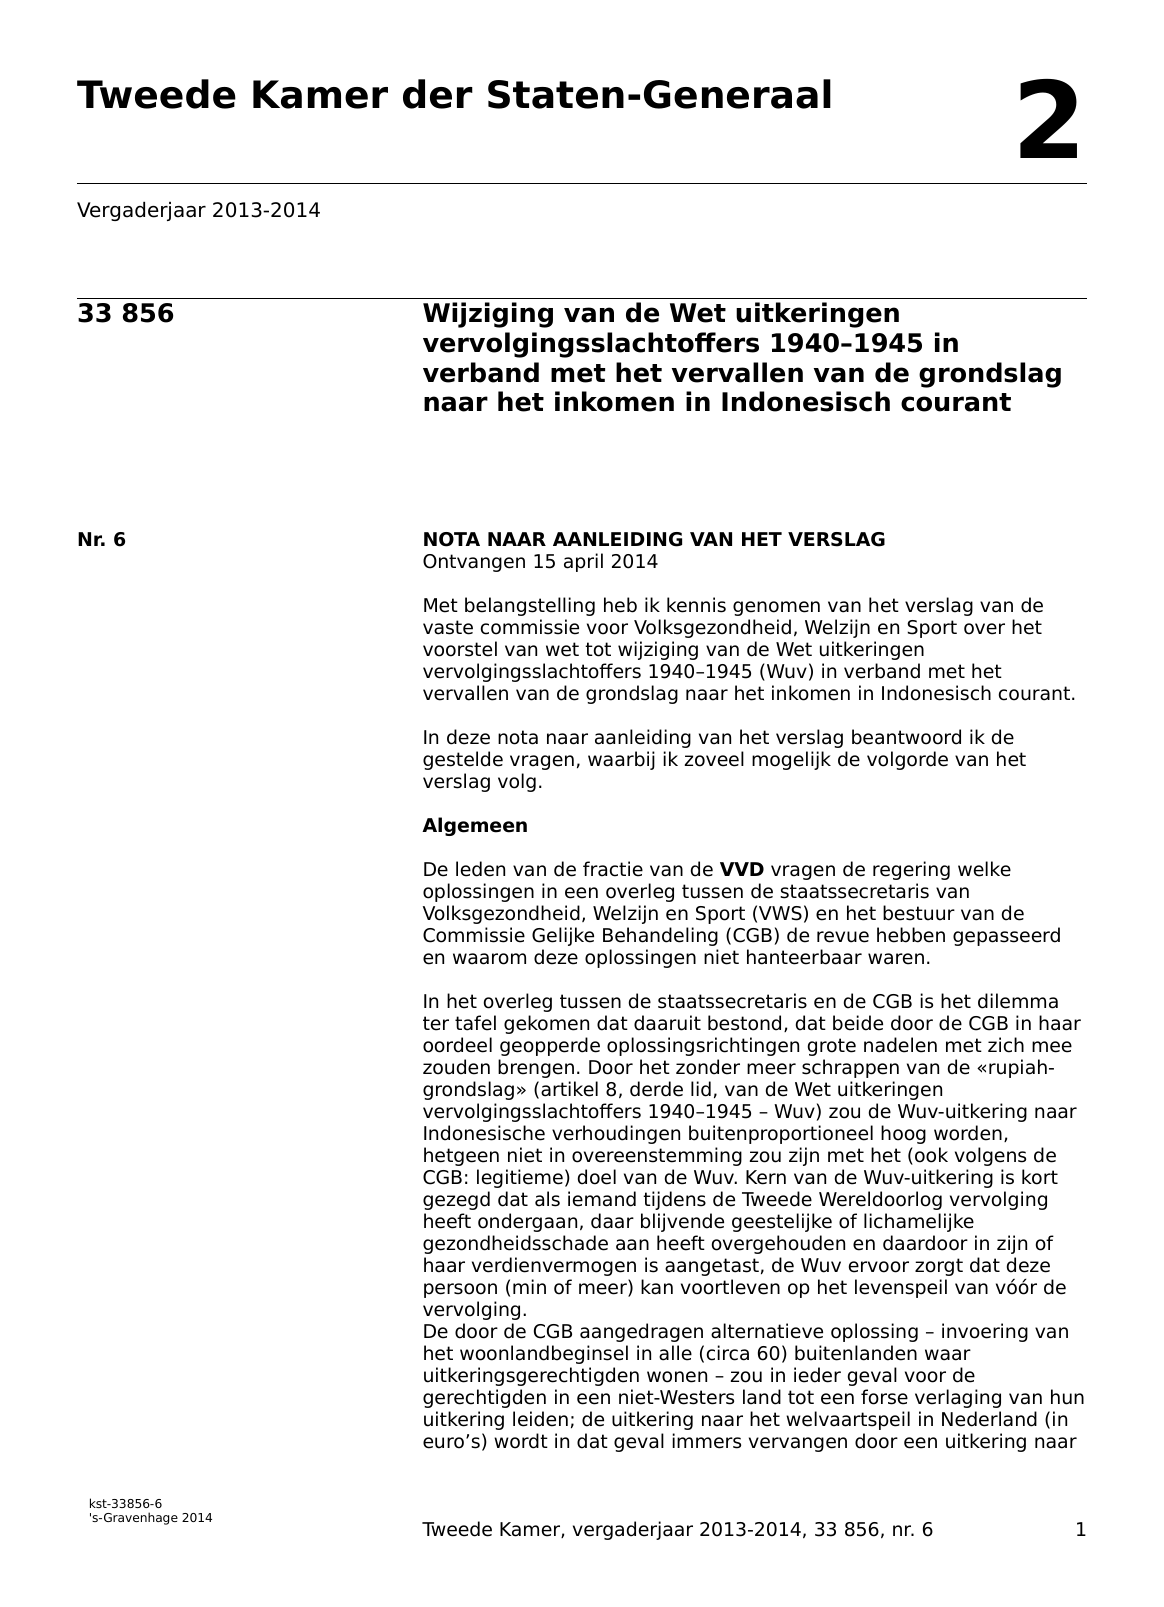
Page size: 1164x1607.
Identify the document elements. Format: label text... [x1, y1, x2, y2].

text De leden van de fractie van de VVD vragen de regering welke oplossingen in een overleg tussen de staatssecretaris van Volksgezondheid, Welzijn en Sport (VWS) en het bestuur van de Commissie Gelijke Behandeling (CGB) de revue hebben gepasseerd en waarom deze oplossingen niet hanteerbaar waren. [422, 859, 1087, 969]
table_header 2 [886, 59, 1087, 183]
text Met belangstelling heb ik kennis genomen van het verslag van de vaste commissie voor Volksgezondheid, Welzijn en Sport over het voorstel van wet tot wijziging van de Wet uitkeringen vervolgingsslachtoffers 1940–1945 (Wuv) in verband met het vervallen van de grondslag naar het inkomen in Indonesisch courant. [422, 595, 1087, 705]
subtitle Nr. 6 NOTA NAAR AANLEIDING VAN HET VERSLAG [77, 529, 1087, 551]
text De door de CGB aangedragen alternatieve oplossing – invoering van het woonlandbeginsel in alle (circa 60) buitenlanden waar uitkeringsgerechtigden wonen – zou in ieder geval voor de gerechtigden in een niet-Westers land tot een forse verlaging van hun uitkering leiden; de uitkering naar het welvaartspeil in Nederland (in euro’s) wordt in dat geval immers vervangen door een uitkering naar [422, 1321, 1087, 1453]
text 's-Gravenhage 2014 [88, 1511, 323, 1525]
text kst-33856-6 [88, 1497, 323, 1511]
subtitle 33 856 Wijziging van de Wet uitkeringen vervolgingsslachtoffers 1940–1945 in verband met het vervallen van de grondslag naar het inkomen in Indonesisch courant [77, 299, 1087, 418]
text In het overleg tussen de staatssecretaris en de CGB is het dilemma ter tafel gekomen dat daaruit bestond, dat beide door de CGB in haar oordeel geopperde oplossingsrichtingen grote nadelen met zich mee zouden brengen. Door het zonder meer schrappen van de «rupiah-grondslag» (artikel 8, derde lid, van de Wet uitkeringen vervolgingsslachtoffers 1940–1945 – Wuv) zou de Wuv-uitkering naar Indonesische verhoudingen buitenproportioneel hoog worden, hetgeen niet in overeenstemming zou zijn met het (ook volgens de CGB: legitieme) doel van de Wuv. Kern van de Wuv-uitkering is kort gezegd dat als iemand tijdens de Tweede Wereldoorlog vervolging heeft ondergaan, daar blijvende geestelijke of lichamelijke gezondheidsschade aan heeft overgehouden en daardoor in zijn of haar verdienvermogen is aangetast, de Wuv ervoor zorgt dat deze persoon (min of meer) kan voortleven op het levenspeil van vóór de vervolging. [422, 991, 1087, 1321]
subtitle Algemeen [422, 815, 1087, 837]
table_header Tweede Kamer der Staten-Generaal [77, 59, 886, 183]
text In deze nota naar aanleiding van het verslag beantwoord ik de gestelde vragen, waarbij ik zoveel mogelijk de volgorde van het verslag volg. [422, 727, 1087, 793]
text Ontvangen 15 april 2014 [422, 551, 1087, 573]
table_cell Vergaderjaar 2013-2014 [77, 184, 1087, 298]
